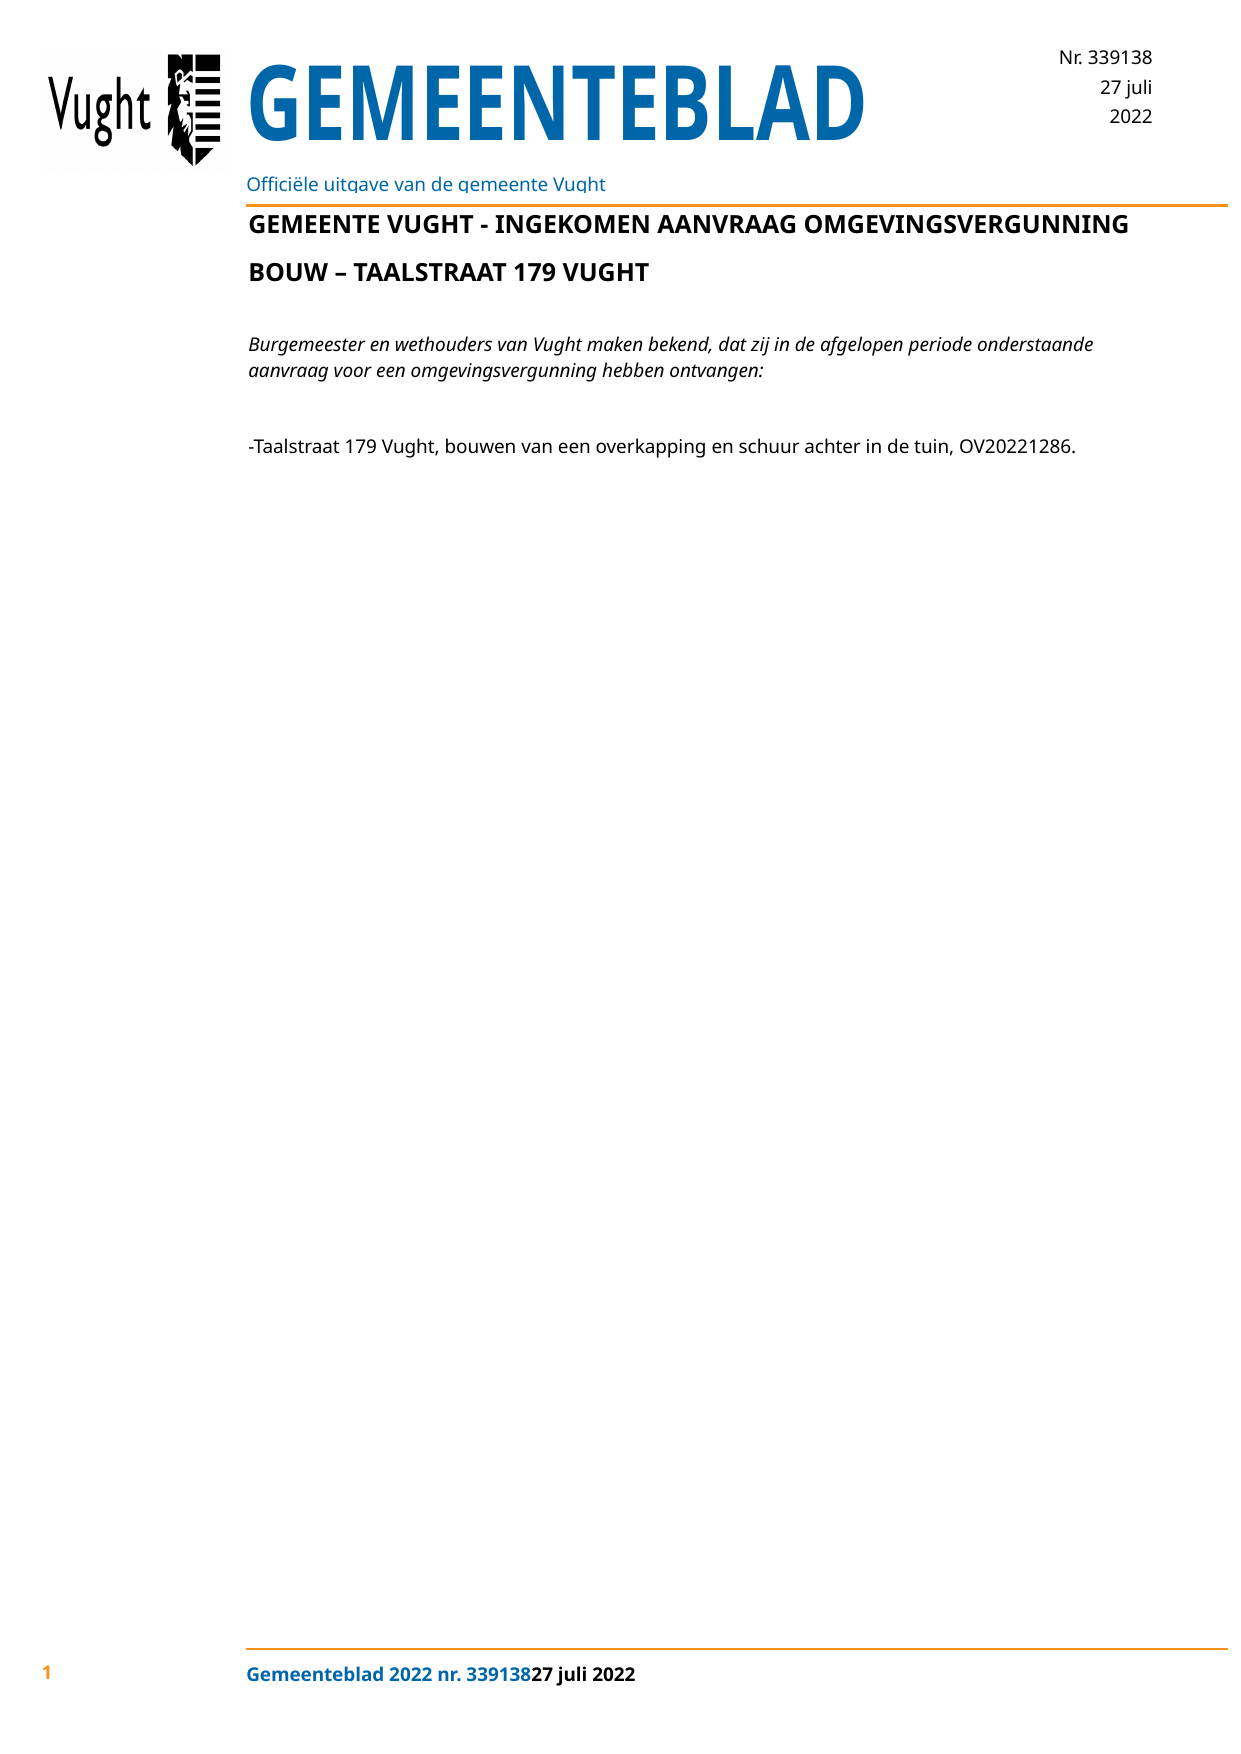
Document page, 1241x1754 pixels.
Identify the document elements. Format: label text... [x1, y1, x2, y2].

text Burgemeester en wethouders van Vught maken bekend, dat zij in de afgelopen periode onderstaande aanvraag voor een omgevingsvergunning hebben ontvangen: [248, 331, 1152, 383]
picture [41, 47, 231, 172]
text GEMEENTE VUGHT - INGEKOMEN AANVRAAG OMGEVINGSVERGUNNING BOUW – TAALSTRAAT 179 VUGHT [248, 207, 1152, 288]
text -Taalstraat 179 Vught, bouwen van een overkapping en schuur achter in de tuin, OV20221286. [248, 433, 1152, 459]
